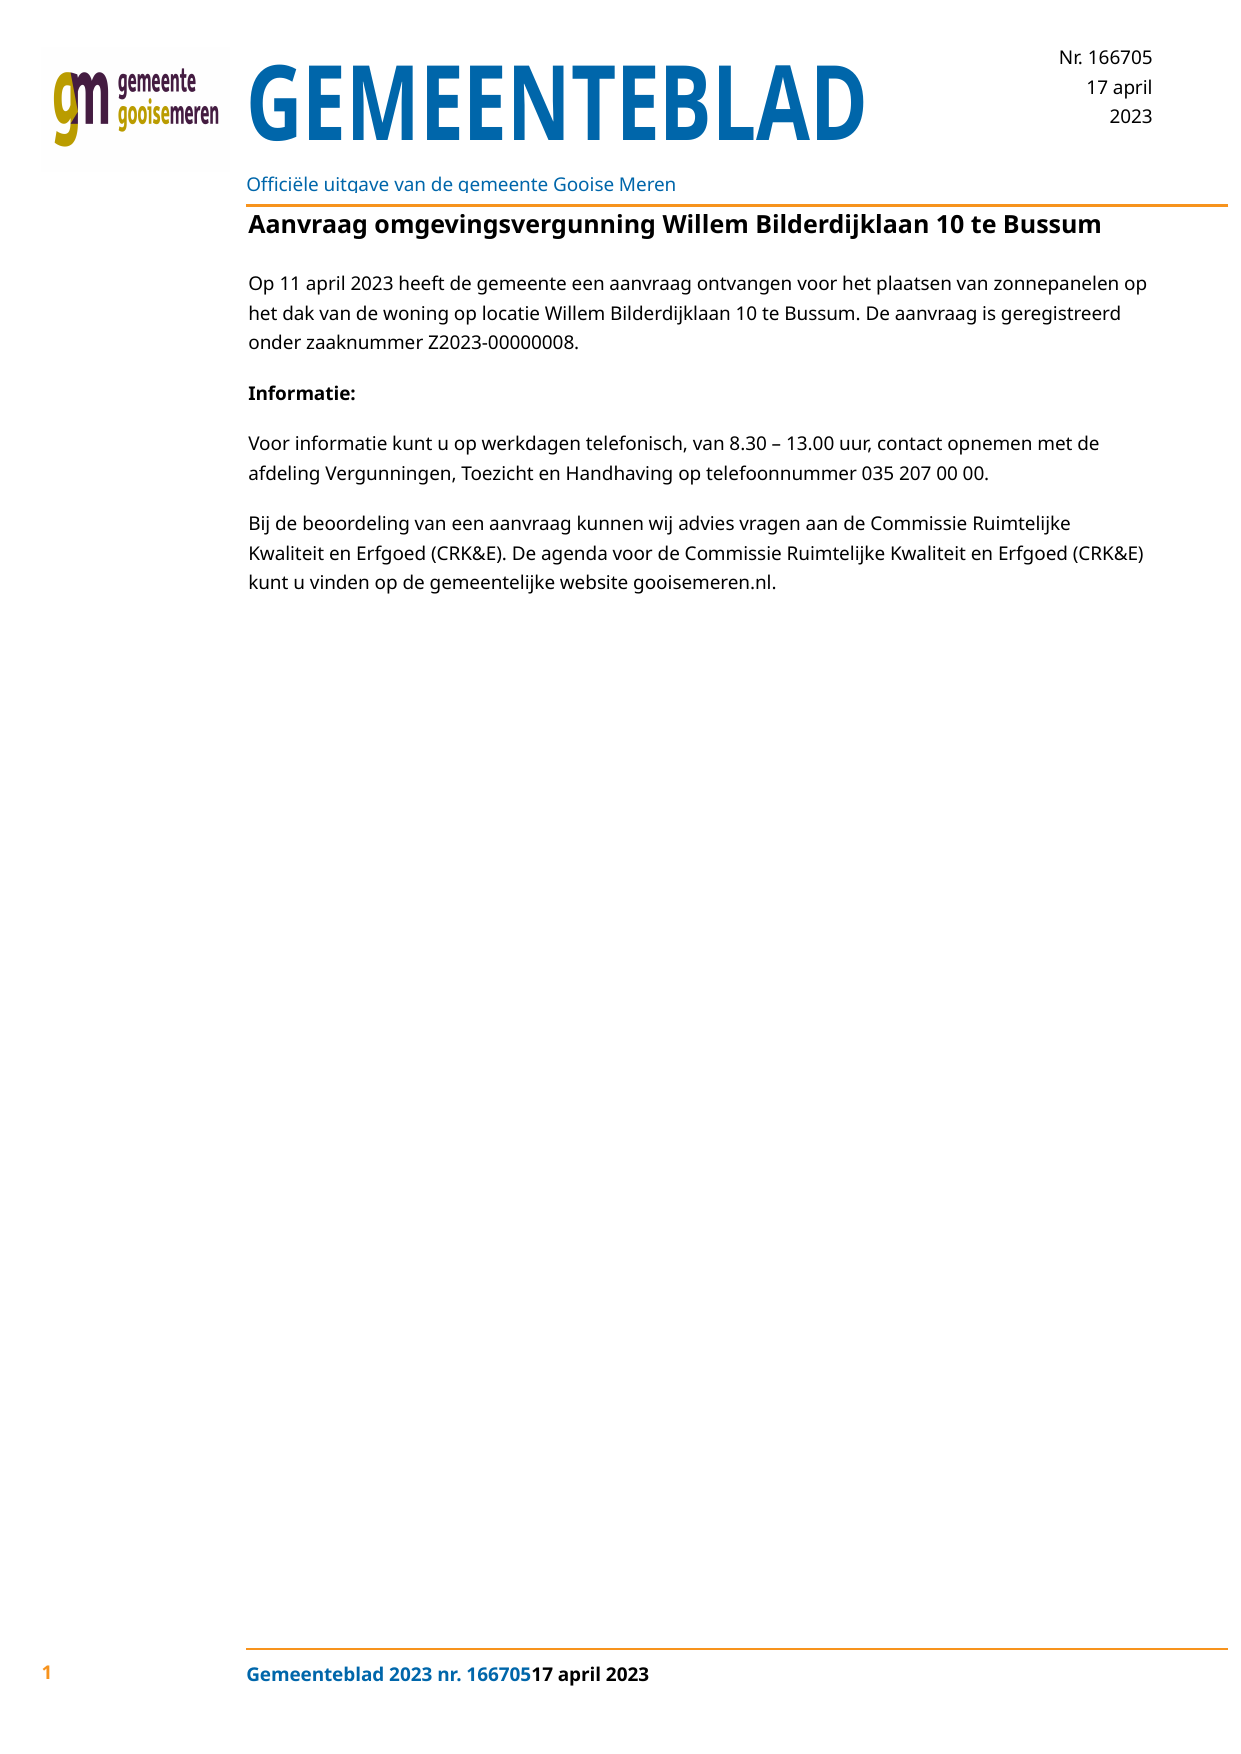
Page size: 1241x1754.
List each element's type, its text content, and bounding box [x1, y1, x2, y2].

text Op 11 april 2023 heeft de gemeente een aanvraag ontvangen voor het plaatsen van zonnepanelen op het dak van de woning op locatie Willem Bilderdijklaan 10 te Bussum. De aanvraag is geregistreerd onder zaaknummer Z2023-00000008. [248, 270, 1152, 355]
text Informatie: [248, 380, 1152, 406]
text Voor informatie kunt u op werkdagen telefonisch, van 8.30 – 13.00 uur, contact opnemen met de afdeling Vergunningen, Toezicht en Handhaving op telefoonnummer 035 207 00 00. [248, 430, 1152, 486]
text Bij de beoordeling van een aanvraag kunnen wij advies vragen aan de Commissie Ruimtelijke Kwaliteit en Erfgoed (CRK&E). De agenda voor de Commissie Ruimtelijke Kwaliteit en Erfgoed (CRK&E) kunt u vinden op de gemeentelijke website gooisemeren.nl. [248, 510, 1152, 595]
picture [41, 47, 231, 172]
text Aanvraag omgevingsvergunning Willem Bilderdijklaan 10 te Bussum [248, 207, 1152, 241]
